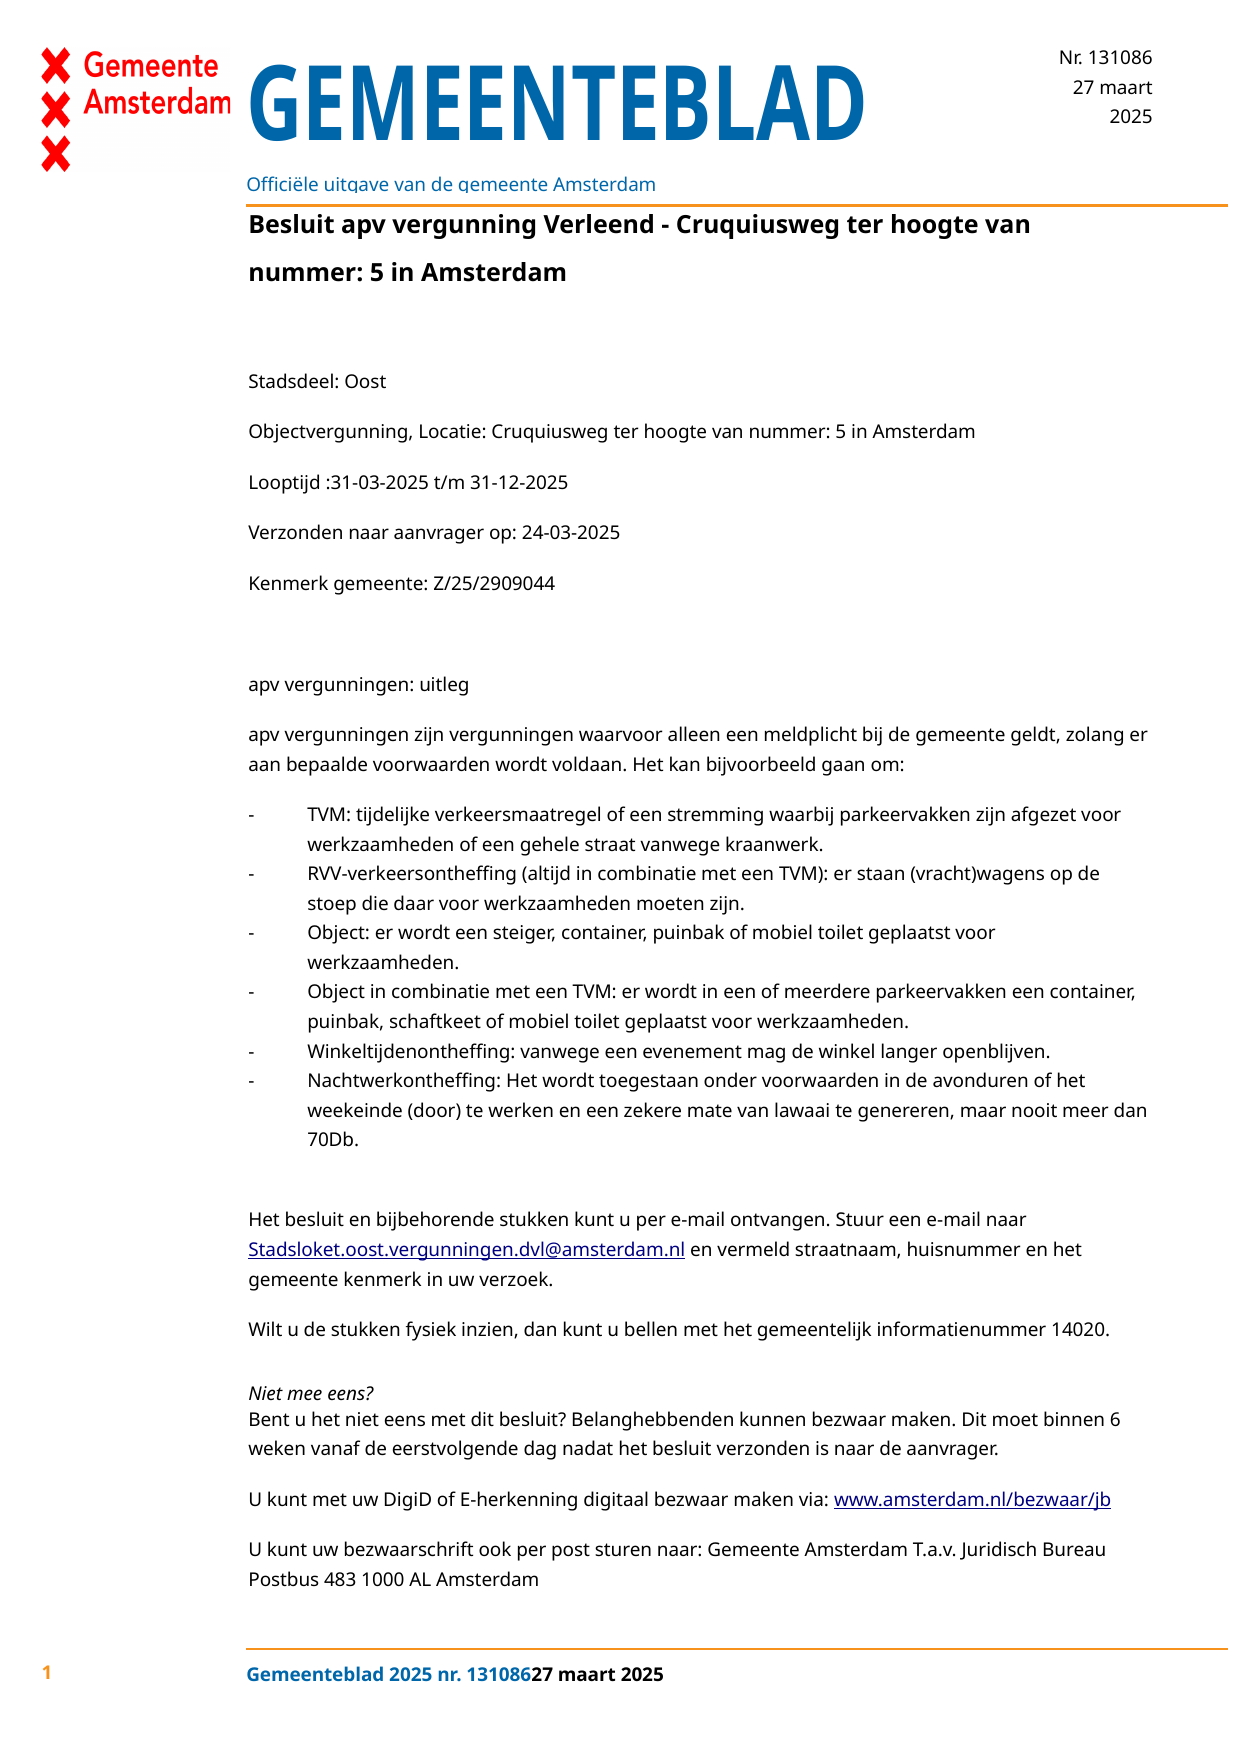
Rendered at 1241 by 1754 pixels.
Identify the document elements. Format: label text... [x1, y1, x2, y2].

picture [41, 47, 231, 172]
list Object in combinatie met een TVM: er wordt in een of meerdere parkeervakken een container, puinbak, schaftkeet of mobiel toilet geplaatst voor werkzaamheden. [248, 979, 1152, 1034]
text Wilt u de stukken fysiek inzien, dan kunt u bellen met het gemeentelijk informatienummer 14020. [248, 1316, 1152, 1342]
text Kenmerk gemeente: Z/25/2909044 [248, 570, 1152, 596]
list Winkeltijdenontheffing: vanwege een evenement mag de winkel langer openblijven. [248, 1038, 1152, 1064]
text Stadsdeel: Oost [248, 368, 1152, 394]
text Bent u het niet eens met dit besluit? Belanghebbenden kunnen bezwaar maken. Dit moet binnen 6 weken vanaf de eerstvolgende dag nadat het besluit verzonden is naar de aanvrager. [248, 1406, 1152, 1461]
text Niet mee eens? [248, 1380, 1152, 1406]
text Verzonden naar aanvrager op: 24-03-2025 [248, 519, 1152, 545]
text Objectvergunning, Locatie: Cruquiusweg ter hoogte van nummer: 5 in Amsterdam [248, 419, 1152, 444]
list Nachtwerkontheffing: Het wordt toegestaan onder voorwaarden in de avonduren of het weekeinde (door) te werken en een zekere mate van lawaai te genereren, maar nooit meer dan 70Db. [248, 1067, 1152, 1152]
list Object: er wordt een steiger, container, puinbak of mobiel toilet geplaatst voor werkzaamheden. [248, 919, 1152, 975]
text Besluit apv vergunning Verleend - Cruquiusweg ter hoogte van nummer: 5 in Amsterdam [248, 207, 1152, 288]
text U kunt met uw DigiD of E-herkenning digitaal bezwaar maken via: www.amsterdam.nl/bezwaar/jb [248, 1486, 1152, 1512]
text Het besluit en bijbehorende stukken kunt u per e-mail ontvangen. Stuur een e-mail naar Stadsloket.oost.vergunningen.dvl@amsterdam.nl en vermeld straatnaam, huisnummer en het gemeente kenmerk in uw verzoek. [248, 1207, 1152, 1292]
list RVV-verkeersontheffing (altijd in combinatie met een TVM): er staan (vracht)wagens op de stoep die daar voor werkzaamheden moeten zijn. [248, 860, 1152, 916]
list TVM: tijdelijke verkeersmaatregel of een stremming waarbij parkeervakken zijn afgezet voor werkzaamheden of een gehele straat vanwege kraanwerk. [248, 801, 1152, 857]
text Looptijd :31-03-2025 t/m 31-12-2025 [248, 469, 1152, 495]
text apv vergunningen: uitleg [248, 671, 1152, 697]
text U kunt uw bezwaarschrift ook per post sturen naar: Gemeente Amsterdam T.a.v. Juridisch Bureau Postbus 483 1000 AL Amsterdam [248, 1536, 1152, 1592]
text apv vergunningen zijn vergunningen waarvoor alleen een meldplicht bij de gemeente geldt, zolang er aan bepaalde voorwaarden wordt voldaan. Het kan bijvoorbeeld gaan om: [248, 721, 1152, 777]
